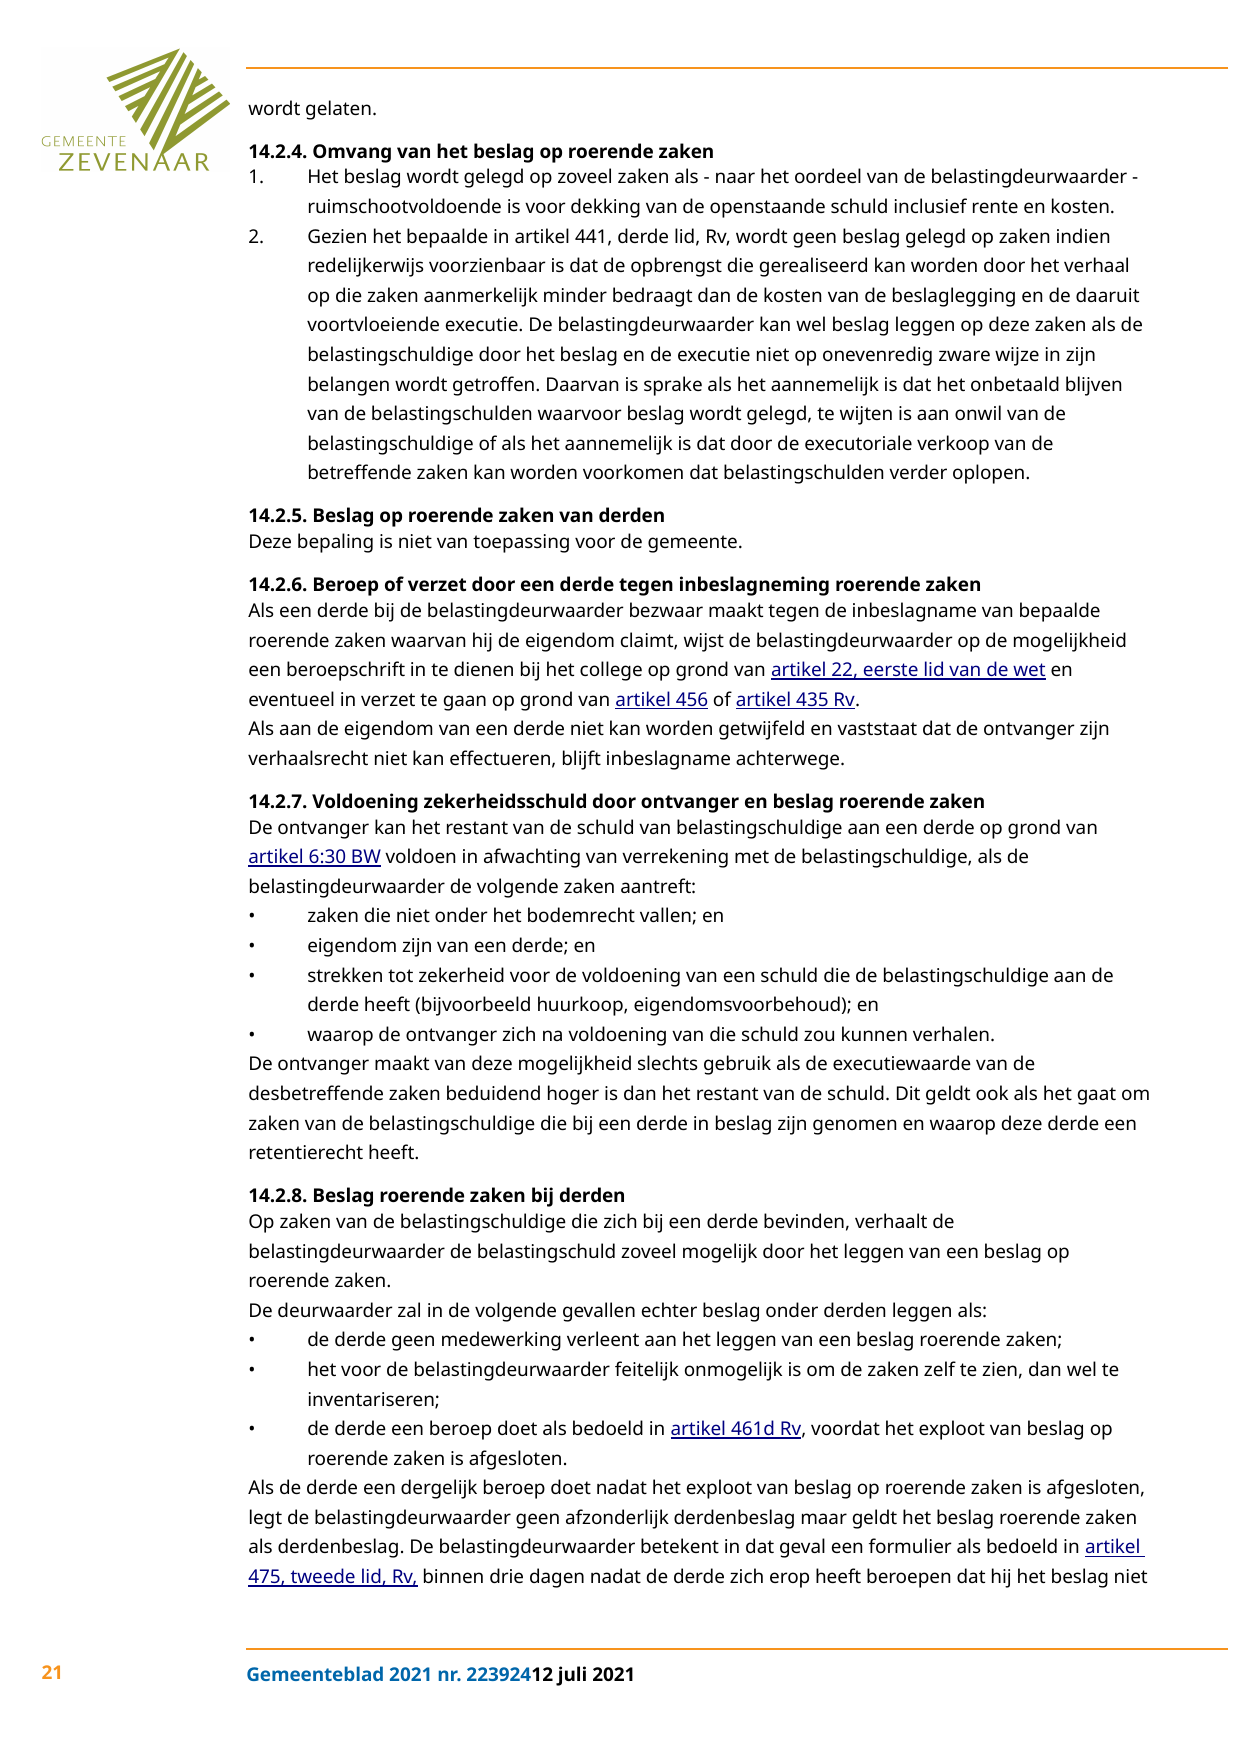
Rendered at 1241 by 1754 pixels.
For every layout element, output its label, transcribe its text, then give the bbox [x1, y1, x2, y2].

list Het beslag wordt gelegd op zoveel zaken als - naar het oordeel van de belastingdeurwaarder - ruimschootvoldoende is voor dekking van de openstaande schuld inclusief rente en kosten. [248, 164, 1152, 219]
text 14.2.6. Beroep of verzet door een derde tegen inbeslagneming roerende zaken [248, 571, 1152, 597]
list zaken die niet onder het bodemrecht vallen; en [248, 903, 1152, 928]
text 14.2.5. Beslag op roerende zaken van derden [248, 503, 1152, 528]
list eigendom zijn van een derde; en [248, 932, 1152, 958]
text Op zaken van de belastingschuldige die zich bij een derde bevinden, verhaalt de belastingdeurwaarder de belastingschuld zoveel mogelijk door het leggen van een beslag op roerende zaken. [248, 1208, 1152, 1293]
list waarop de ontvanger zich na voldoening van die schuld zou kunnen verhalen. [248, 1021, 1152, 1047]
list de derde geen medewerking verleent aan het leggen van een beslag roerende zaken; [248, 1327, 1152, 1352]
text Als een derde bij de belastingdeurwaarder bezwaar maakt tegen de inbeslagname van bepaalde roerende zaken waarvan hij de eigendom claimt, wijst de belastingdeurwaarder op de mogelijkheid een beroepschrift in te dienen bij het college op grond van artikel 22, eerste lid van de wet en eventueel in verzet te gaan op grond van artikel 456 of artikel 435 Rv. [248, 597, 1152, 712]
text wordt gelaten. [248, 95, 1152, 121]
list strekken tot zekerheid voor de voldoening van een schuld die de belastingschuldige aan de derde heeft (bijvoorbeeld huurkoop, eigendomsvoorbehoud); en [248, 962, 1152, 1017]
list het voor de belastingdeurwaarder feitelijk onmogelijk is om de zaken zelf te zien, dan wel te inventariseren; [248, 1356, 1152, 1411]
text Als aan de eigendom van een derde niet kan worden getwijfeld en vaststaat dat de ontvanger zijn verhaalsrecht niet kan effectueren, blijft inbeslagname achterwege. [248, 716, 1152, 771]
text 14.2.4. Omvang van het beslag op roerende zaken [248, 138, 1152, 164]
text Deze bepaling is niet van toepassing voor de gemeente. [248, 528, 1152, 554]
text Als de derde een dergelijk beroep doet nadat het exploot van beslag op roerende zaken is afgesloten, legt de belastingdeurwaarder geen afzonderlijk derdenbeslag maar geldt het beslag roerende zaken als derdenbeslag. De belastingdeurwaarder betekent in dat geval een formulier als bedoeld in artikel 475, tweede lid, Rv, binnen drie dagen nadat de derde zich erop heeft beroepen dat hij het beslag niet [248, 1474, 1152, 1589]
text 14.2.7. Voldoening zekerheidsschuld door ontvanger en beslag roerende zaken [248, 788, 1152, 814]
text De ontvanger maakt van deze mogelijkheid slechts gebruik als de executiewaarde van de desbetreffende zaken beduidend hoger is dan het restant van de schuld. Dit geldt ook als het gaat om zaken van de belastingschuldige die bij een derde in beslag zijn genomen en waarop deze derde een retentierecht heeft. [248, 1051, 1152, 1165]
picture [41, 47, 231, 172]
text De ontvanger kan het restant van de schuld van belastingschuldige aan een derde op grond van artikel 6:30 BW voldoen in afwachting van verrekening met de belastingschuldige, als de belastingdeurwaarder de volgende zaken aantreft: [248, 814, 1152, 899]
list Gezien het bepaalde in artikel 441, derde lid, Rv, wordt geen beslag gelegd op zaken indien redelijkerwijs voorzienbaar is dat de opbrengst die gerealiseerd kan worden door het verhaal op die zaken aanmerkelijk minder bedraagt dan de kosten van de beslaglegging en de daaruit voortvloeiende executie. De belastingdeurwaarder kan wel beslag leggen op deze zaken als de belastingschuldige door het beslag en de executie niet op onevenredig zware wijze in zijn belangen wordt getroffen. Daarvan is sprake als het aannemelijk is dat het onbetaald blijven van de belastingschulden waarvoor beslag wordt gelegd, te wijten is aan onwil van de belastingschuldige of als het aannemelijk is dat door de executoriale verkoop van de betreffende zaken kan worden voorkomen dat belastingschulden verder oplopen. [248, 223, 1152, 485]
text De deurwaarder zal in de volgende gevallen echter beslag onder derden leggen als: [248, 1297, 1152, 1323]
text 14.2.8. Beslag roerende zaken bij derden [248, 1182, 1152, 1208]
list de derde een beroep doet als bedoeld in artikel 461d Rv, voordat het exploot van beslag op roerende zaken is afgesloten. [248, 1415, 1152, 1471]
